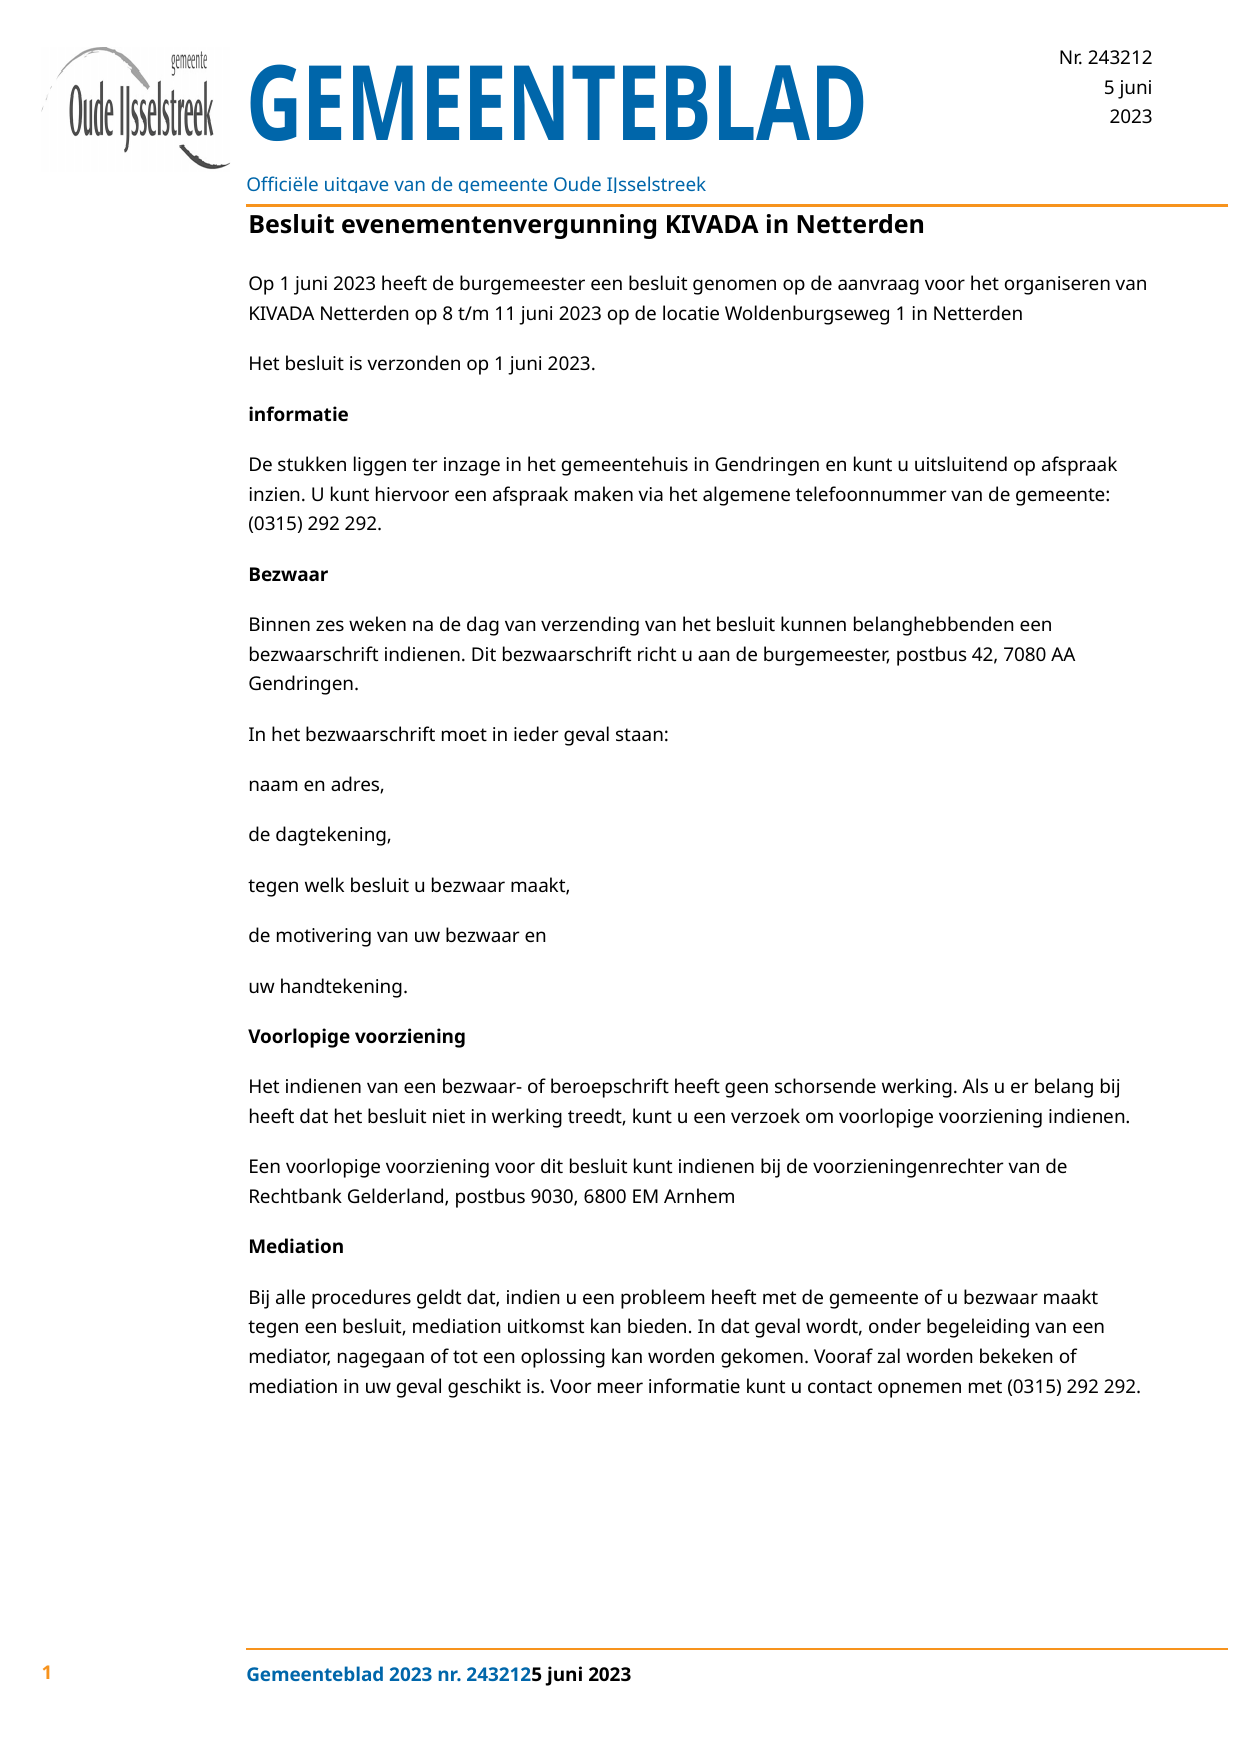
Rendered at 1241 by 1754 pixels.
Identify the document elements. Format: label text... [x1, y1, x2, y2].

text Het besluit is verzonden op 1 juni 2023. [248, 350, 1152, 376]
text Bij alle procedures geldt dat, indien u een probleem heeft met de gemeente of u bezwaar maakt tegen een besluit, mediation uitkomst kan bieden. In dat geval wordt, onder begeleiding van een mediator, nagegaan of tot een oplossing kan worden gekomen. Vooraf zal worden bekeken of mediation in uw geval geschikt is. Voor meer informatie kunt u contact opnemen met (0315) 292 292. [248, 1284, 1152, 1398]
text naam en adres, [248, 771, 1152, 797]
text Op 1 juni 2023 heeft de burgemeester een besluit genomen op de aanvraag voor het organiseren van KIVADA Netterden op 8 t/m 11 juni 2023 op de locatie Woldenburgseweg 1 in Netterden [248, 270, 1152, 326]
text Bezwaar [248, 561, 1152, 586]
text de motivering van uw bezwaar en [248, 922, 1152, 948]
picture [41, 47, 231, 172]
text Voorlopige voorziening [248, 1023, 1152, 1049]
text Binnen zes weken na de dag van verzending van het besluit kunnen belanghebbenden een bezwaarschrift indienen. Dit bezwaarschrift richt u aan de burgemeester, postbus 42, 7080 AA Gendringen. [248, 611, 1152, 696]
text De stukken liggen ter inzage in het gemeentehuis in Gendringen en kunt u uitsluitend op afspraak inzien. U kunt hiervoor een afspraak maken via het algemene telefoonnummer van de gemeente: (0315) 292 292. [248, 451, 1152, 536]
text In het bezwaarschrift moet in ieder geval staan: [248, 721, 1152, 746]
text Het indienen van een bezwaar- of beroepschrift heeft geen schorsende werking. Als u er belang bij heeft dat het besluit niet in werking treedt, kunt u een verzoek om voorlopige voorziening indienen. [248, 1074, 1152, 1129]
text Besluit evenementenvergunning KIVADA in Netterden [248, 207, 1152, 241]
text tegen welk besluit u bezwaar maakt, [248, 872, 1152, 898]
text informatie [248, 401, 1152, 426]
text de dagtekening, [248, 822, 1152, 847]
text uw handtekening. [248, 973, 1152, 998]
text Een voorlopige voorziening voor dit besluit kunt indienen bij de voorzieningenrechter van de Rechtbank Gelderland, postbus 9030, 6800 EM Arnhem [248, 1154, 1152, 1209]
text Mediation [248, 1234, 1152, 1259]
